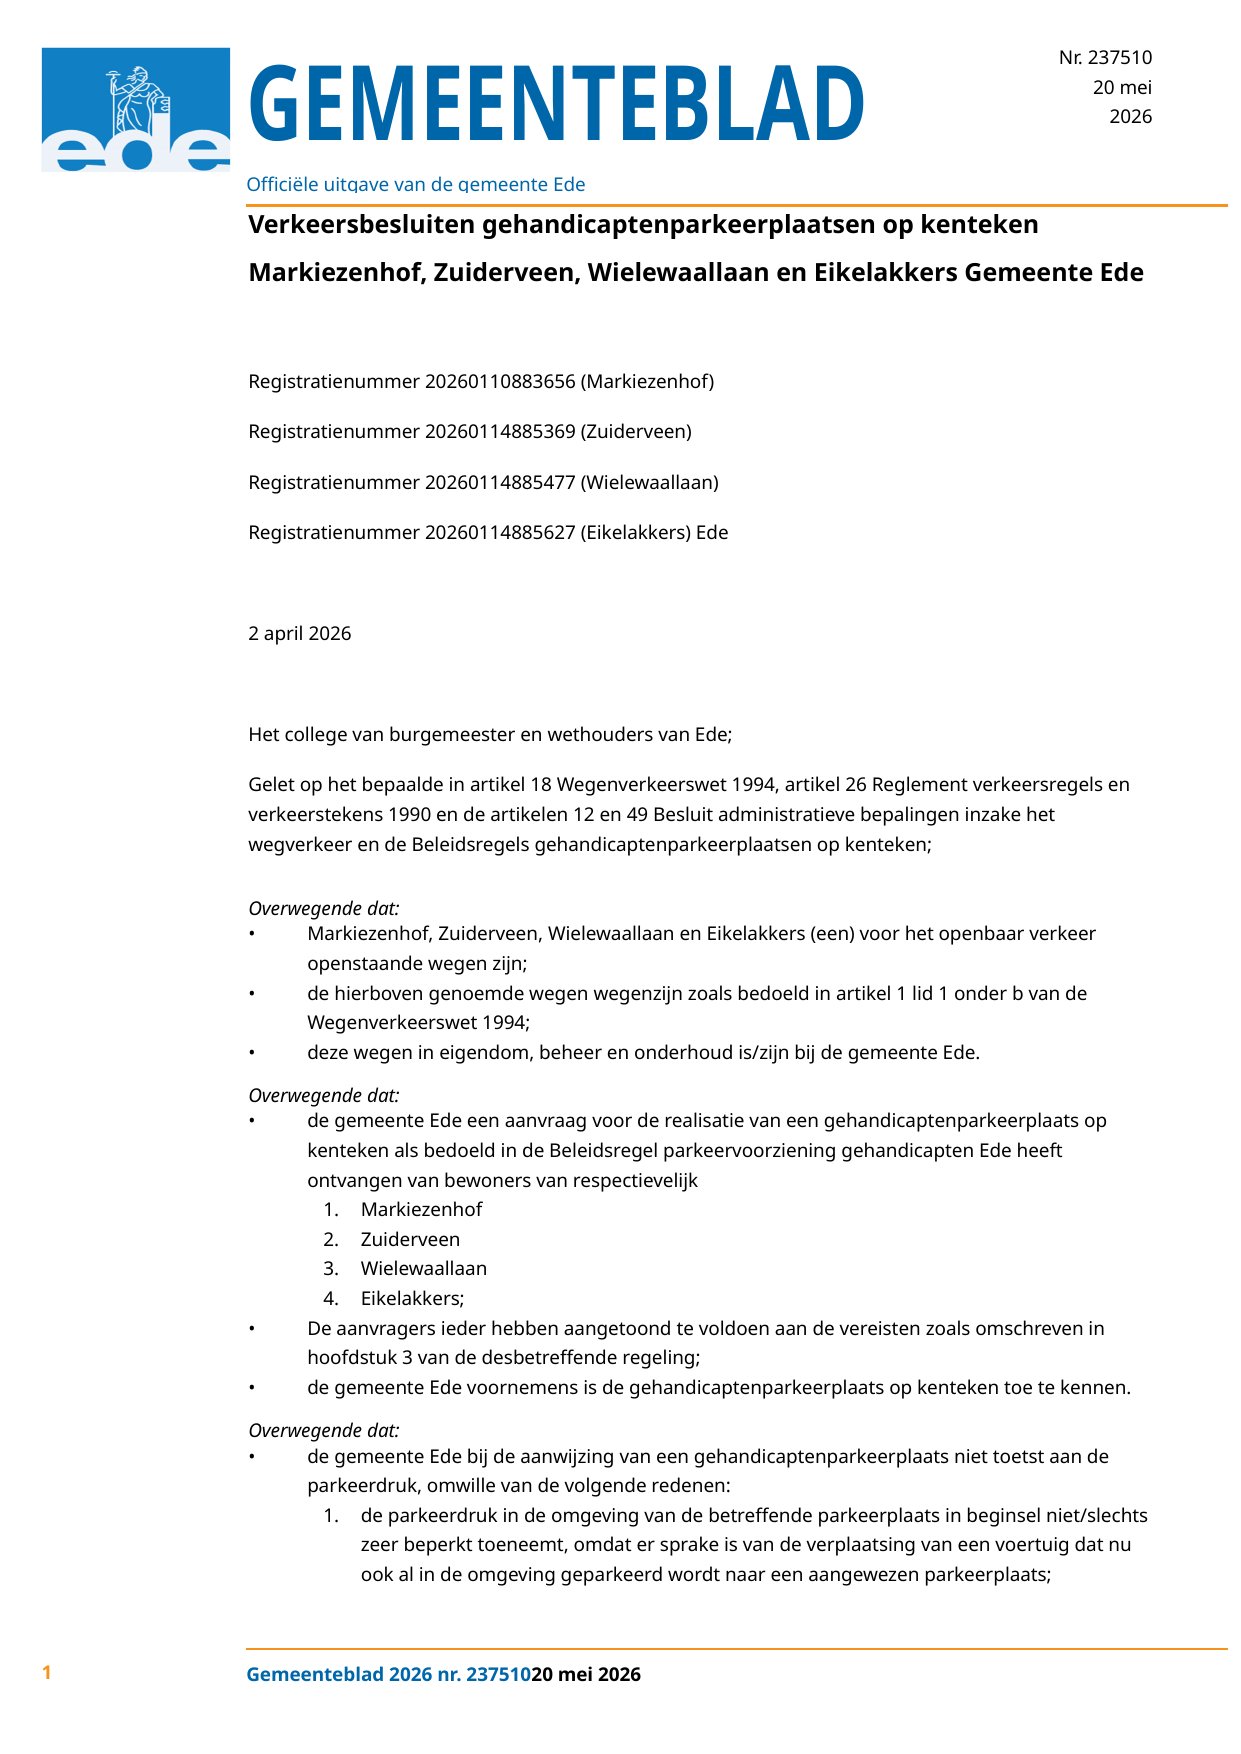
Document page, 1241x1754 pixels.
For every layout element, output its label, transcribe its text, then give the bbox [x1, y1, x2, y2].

list de gemeente Ede een aanvraag voor de realisatie van een gehandicaptenparkeerplaats op kenteken als bedoeld in de Beleidsregel parkeervoorziening gehandicapten Ede heeft ontvangen van bewoners van respectievelijk [248, 1108, 1152, 1193]
list de parkeerdruk in de omgeving van de betreffende parkeerplaats in beginsel niet/slechts zeer beperkt toeneemt, omdat er sprake is van de verplaatsing van een voertuig dat nu ook al in de omgeving geparkeerd wordt naar een aangewezen parkeerplaats; [323, 1502, 1152, 1587]
text Het college van burgemeester en wethouders van Ede; [248, 721, 1152, 747]
list deze wegen in eigendom, beheer en onderhoud is/zijn bij de gemeente Ede. [248, 1039, 1152, 1064]
text Overwegende dat: [248, 1417, 1152, 1443]
list de gemeente Ede voornemens is de gehandicaptenparkeerplaats op kenteken toe te kennen. [248, 1374, 1152, 1400]
text Overwegende dat: [248, 1082, 1152, 1108]
picture [41, 47, 231, 172]
text Overwegende dat: [248, 895, 1152, 921]
text Verkeersbesluiten gehandicaptenparkeerplaatsen op kenteken Markiezenhof, Zuiderveen, Wielewaallaan en Eikelakkers Gemeente Ede [248, 207, 1152, 288]
list de gemeente Ede bij de aanwijzing van een gehandicaptenparkeerplaats niet toetst aan de parkeerdruk, omwille van de volgende redenen: [248, 1443, 1152, 1498]
list de hierboven genoemde wegen wegenzijn zoals bedoeld in artikel 1 lid 1 onder b van de Wegenverkeerswet 1994; [248, 980, 1152, 1035]
text Registratienummer 20260114885369 (Zuiderveen) [248, 419, 1152, 444]
list Eikelakkers; [323, 1285, 1152, 1311]
list Zuiderveen [323, 1226, 1152, 1252]
list De aanvragers ieder hebben aangetoond te voldoen aan de vereisten zoals omschreven in hoofdstuk 3 van de desbetreffende regeling; [248, 1315, 1152, 1370]
list Wielewaallaan [323, 1256, 1152, 1281]
list Markiezenhof [323, 1196, 1152, 1222]
text Registratienummer 20260110883656 (Markiezenhof) [248, 368, 1152, 394]
list Markiezenhof, Zuiderveen, Wielewaallaan en Eikelakkers (een) voor het openbaar verkeer openstaande wegen zijn; [248, 921, 1152, 976]
text Registratienummer 20260114885477 (Wielewaallaan) [248, 469, 1152, 495]
text 2 april 2026 [248, 620, 1152, 646]
text Gelet op het bepaalde in artikel 18 Wegenverkeerswet 1994, artikel 26 Reglement verkeersregels en verkeerstekens 1990 en de artikelen 12 en 49 Besluit administratieve bepalingen inzake het wegverkeer en de Beleidsregels gehandicaptenparkeerplaatsen op kenteken; [248, 772, 1152, 857]
text Registratienummer 20260114885627 (Eikelakkers) Ede [248, 519, 1152, 545]
